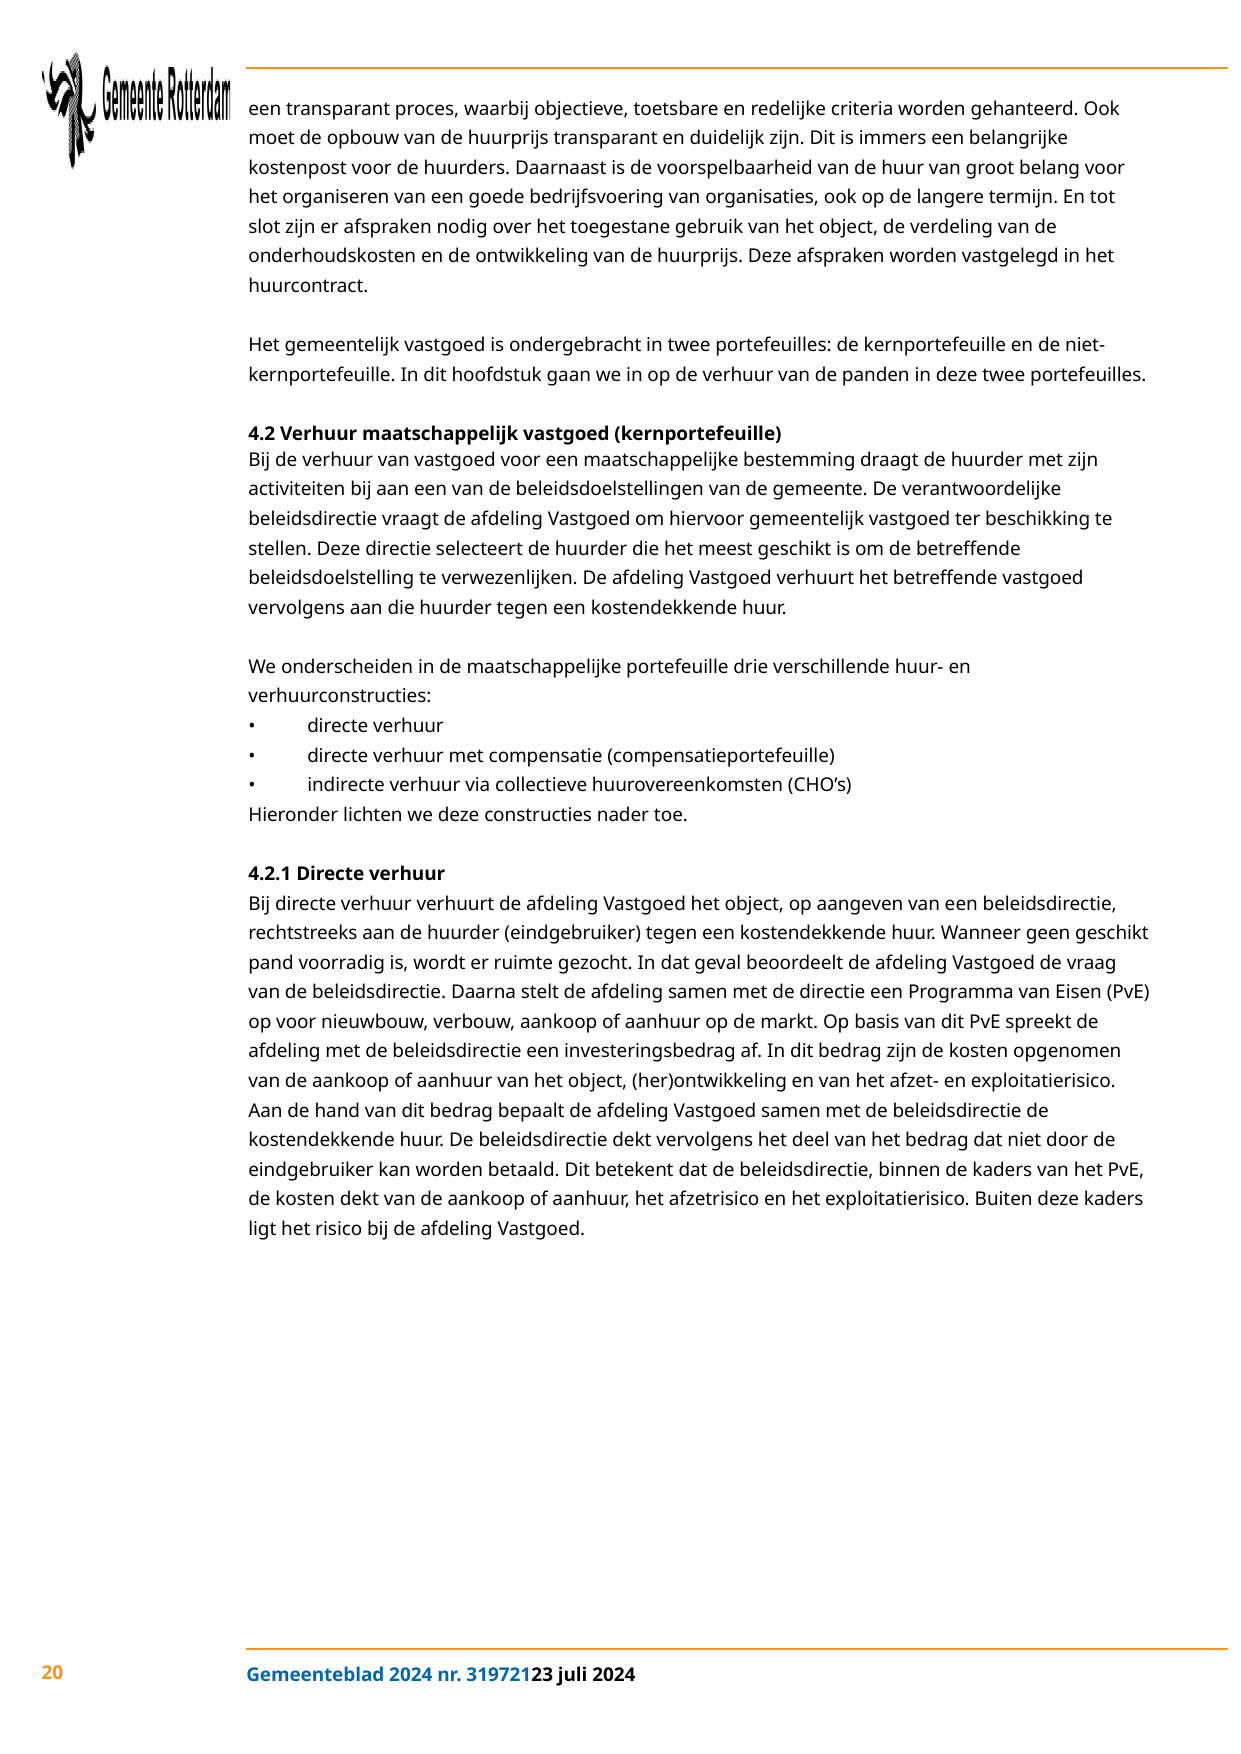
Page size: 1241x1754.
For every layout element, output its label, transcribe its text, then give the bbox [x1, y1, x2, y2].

text Bij de verhuur van vastgoed voor een maatschappelijke bestemming draagt de huurder met zijn activiteiten bij aan een van de beleidsdoelstellingen van de gemeente. De verantwoordelijke beleidsdirectie vraagt de afdeling Vastgoed om hiervoor gemeentelijk vastgoed ter beschikking te stellen. Deze directie selecteert de huurder die het meest geschikt is om de betreffende beleidsdoelstelling te verwezenlijken. De afdeling Vastgoed verhuurt het betreffende vastgoed vervolgens aan die huurder tegen een kostendekkende huur. [248, 446, 1152, 619]
text 4.2 Verhuur maatschappelijk vastgoed (kernportefeuille) [248, 420, 1152, 446]
text 4.2.1 Directe verhuur [248, 860, 1152, 886]
list indirecte verhuur via collectieve huurovereenkomsten (CHO’s) [248, 771, 1152, 797]
text Hieronder lichten we deze constructies nader toe. [248, 801, 1152, 827]
text een transparant proces, waarbij objectieve, toetsbare en redelijke criteria worden gehanteerd. Ook moet de opbouw van de huurprijs transparant en duidelijk zijn. Dit is immers een belangrijke kostenpost voor de huurders. Daarnaast is de voorspelbaarheid van de huur van groot belang voor het organiseren van een goede bedrijfsvoering van organisaties, ook op de langere termijn. En tot slot zijn er afspraken nodig over het toegestane gebruik van het object, de verdeling van de onderhoudskosten en de ontwikkeling van de huurprijs. Deze afspraken worden vastgelegd in het huurcontract. [248, 95, 1152, 298]
text We onderscheiden in de maatschappelijke portefeuille drie verschillende huur- en verhuurconstructies: [248, 653, 1152, 708]
list directe verhuur met compensatie (compensatieportefeuille) [248, 742, 1152, 767]
text Bij directe verhuur verhuurt de afdeling Vastgoed het object, op aangeven van een beleidsdirectie, rechtstreeks aan de huurder (eindgebruiker) tegen een kostendekkende huur. Wanneer geen geschikt pand voorradig is, wordt er ruimte gezocht. In dat geval beoordeelt de afdeling Vastgoed de vraag van de beleidsdirectie. Daarna stelt de afdeling samen met de directie een Programma van Eisen (PvE) op voor nieuwbouw, verbouw, aankoop of aanhuur op de markt. Op basis van dit PvE spreekt de afdeling met de beleidsdirectie een investeringsbedrag af. In dit bedrag zijn de kosten opgenomen van de aankoop of aanhuur van het object, (her)ontwikkeling en van het afzet- en exploitatierisico. Aan de hand van dit bedrag bepaalt de afdeling Vastgoed samen met de beleidsdirectie de kostendekkende huur. De beleidsdirectie dekt vervolgens het deel van het bedrag dat niet door de eindgebruiker kan worden betaald. Dit betekent dat de beleidsdirectie, binnen de kaders van het PvE, de kosten dekt van de aankoop of aanhuur, het afzetrisico en het exploitatierisico. Buiten deze kaders ligt het risico bij de afdeling Vastgoed. [248, 890, 1152, 1241]
text Het gemeentelijk vastgoed is ondergebracht in twee portefeuilles: de kernportefeuille en de niet-kernportefeuille. In dit hoofdstuk gaan we in op de verhuur van de panden in deze twee portefeuilles. [248, 331, 1152, 387]
picture [41, 47, 231, 172]
list directe verhuur [248, 712, 1152, 738]
